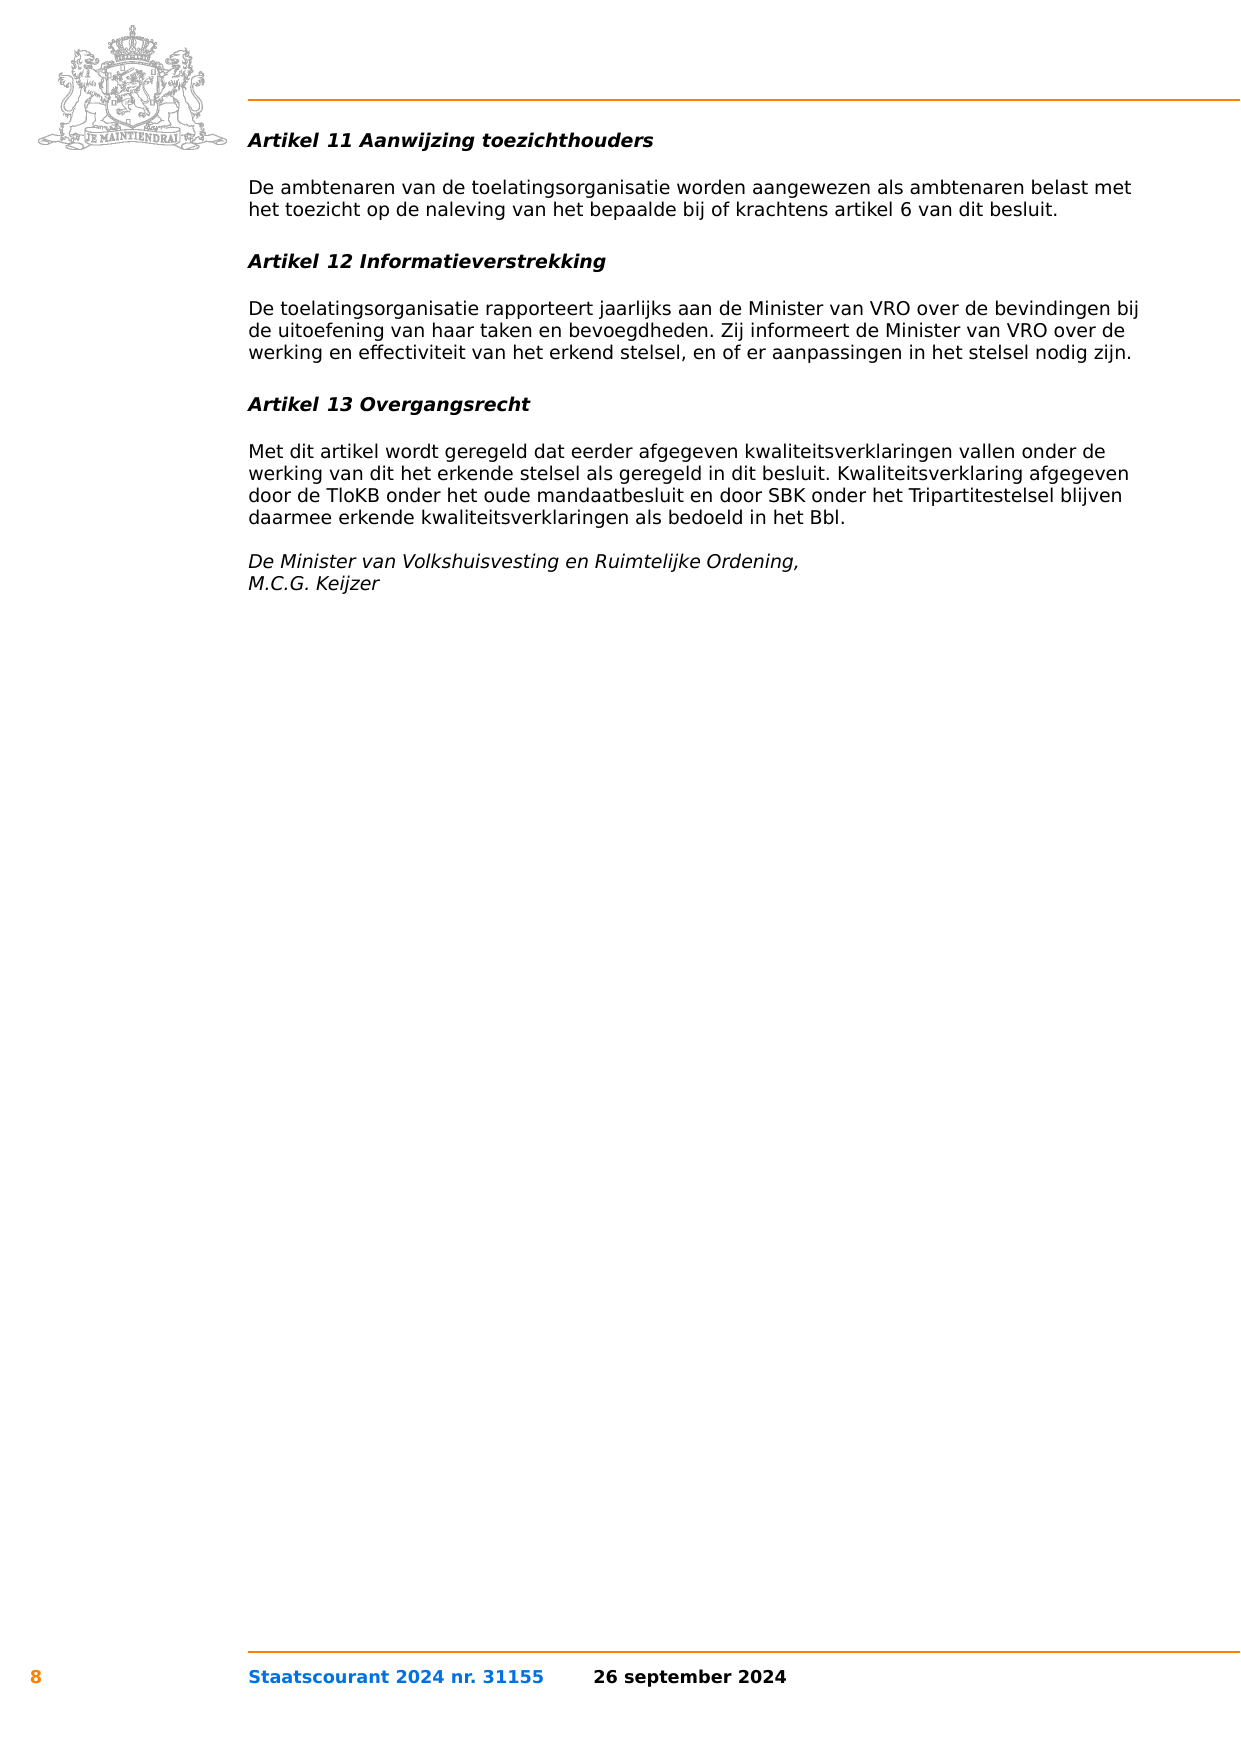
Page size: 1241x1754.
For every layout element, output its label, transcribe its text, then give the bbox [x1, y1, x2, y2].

text Met dit artikel wordt geregeld dat eerder afgegeven kwaliteitsverklaringen vallen onder de werking van dit het erkende stelsel als geregeld in dit besluit. Kwaliteitsverklaring afgegeven door de TloKB onder het oude mandaatbesluit en door SBK onder het Tripartitestelsel blijven daarmee erkende kwaliteitsverklaringen als bedoeld in het Bbl. [248, 441, 1163, 529]
text De toelatingsorganisatie rapporteert jaarlijks aan de Minister van VRO over de bevindingen bij de uitoefening van haar taken en bevoegdheden. Zij informeert de Minister van VRO over de werking en effectiviteit van het erkend stelsel, en of er aanpassingen in het stelsel nodig zijn. [248, 298, 1163, 364]
text De Minister van Volkshuisvesting en Ruimtelijke Ordening, M.C.G. Keijzer [248, 551, 1163, 594]
text De ambtenaren van de toelatingsorganisatie worden aangewezen als ambtenaren belast met het toezicht op de naleving van het bepaalde bij of krachtens artikel 6 van dit besluit. [248, 177, 1163, 221]
picture [38, 25, 227, 150]
subtitle Artikel 12 Informatieverstrekking [248, 251, 1163, 273]
subtitle Artikel 11 Aanwijzing toezichthouders [248, 130, 1163, 152]
subtitle Artikel 13 Overgangsrecht [248, 394, 1163, 416]
